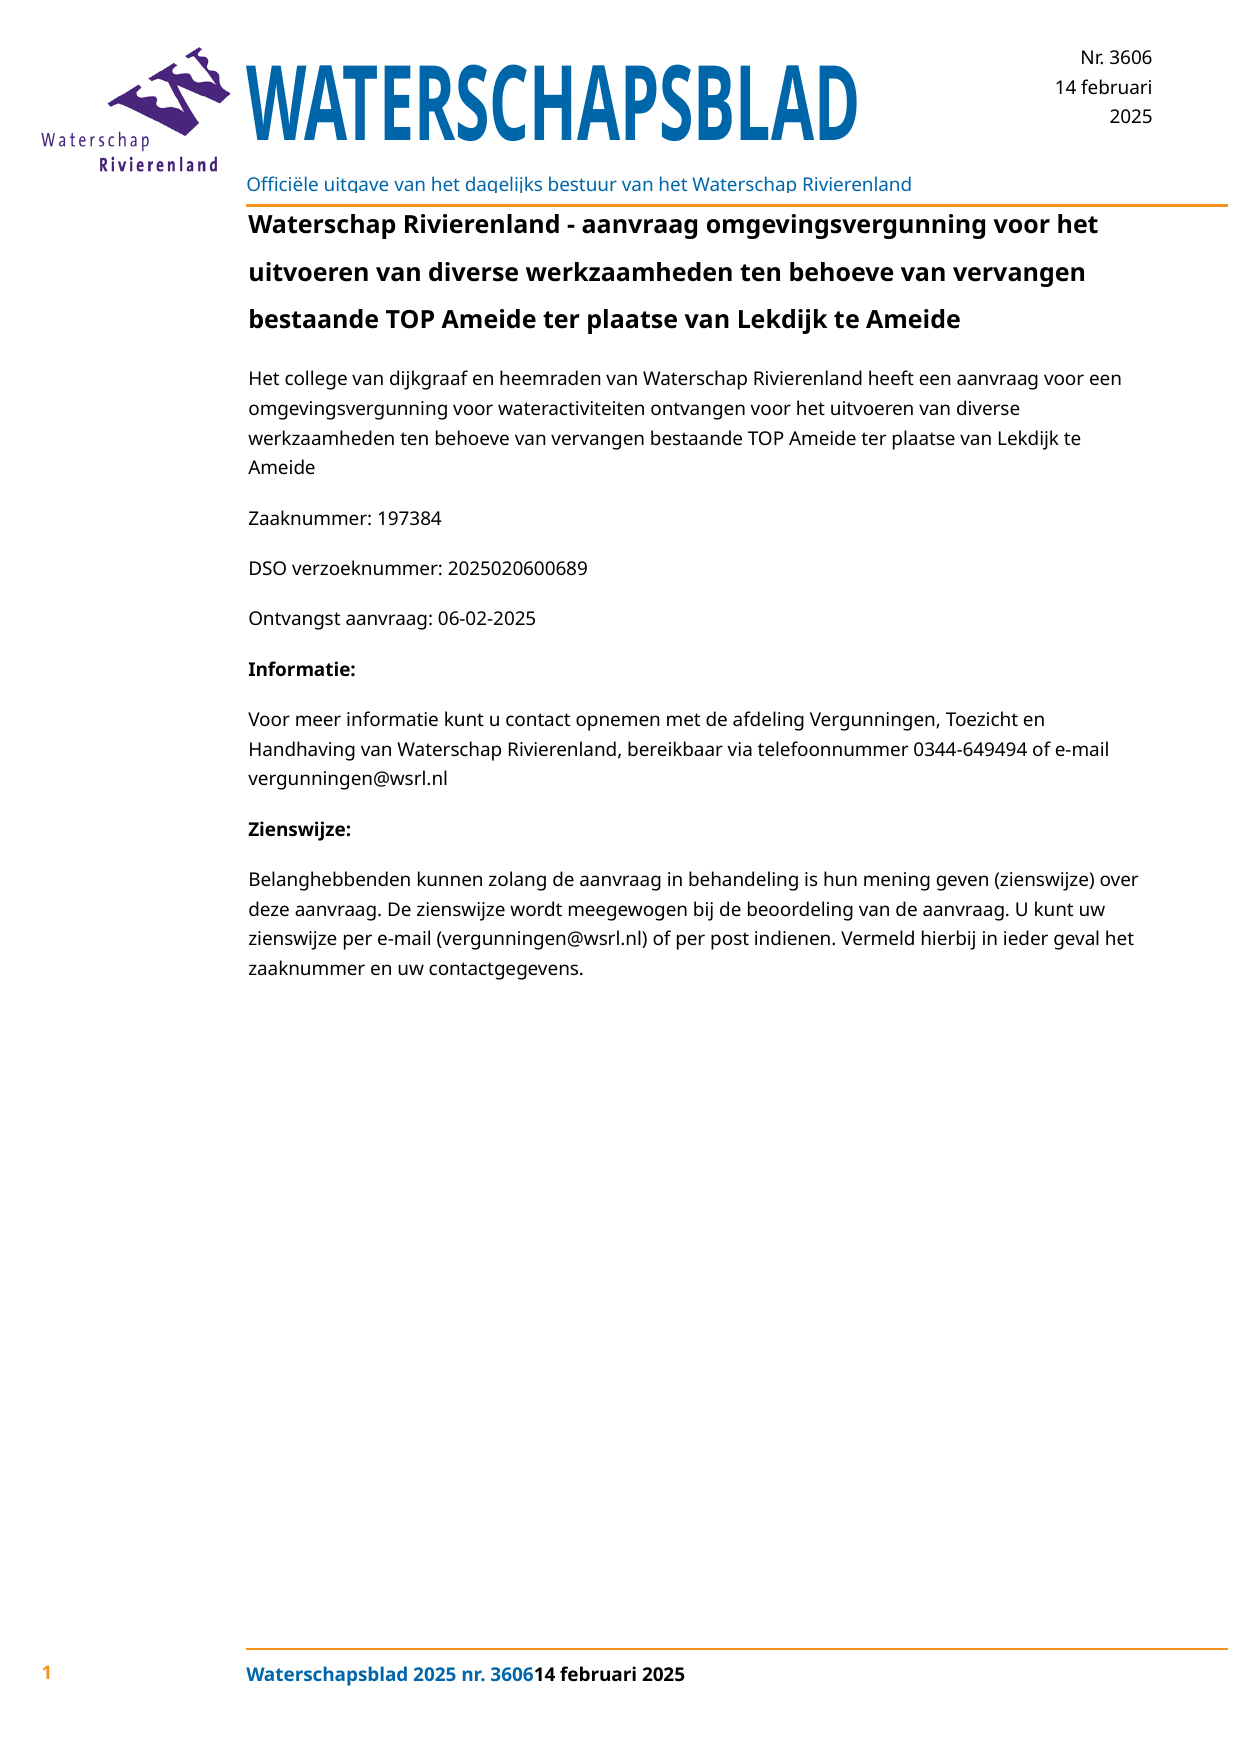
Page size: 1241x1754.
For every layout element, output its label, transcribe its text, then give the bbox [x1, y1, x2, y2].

picture [41, 47, 231, 172]
text Informatie: [248, 656, 1152, 682]
text Het college van dijkgraaf en heemraden van Waterschap Rivierenland heeft een aanvraag voor een omgevingsvergunning voor wateractiviteiten ontvangen voor het uitvoeren van diverse werkzaamheden ten behoeve van vervangen bestaande TOP Ameide ter plaatse van Lekdijk te Ameide [248, 366, 1152, 480]
text Ontvangst aanvraag: 06-02-2025 [248, 606, 1152, 631]
text Voor meer informatie kunt u contact opnemen met de afdeling Vergunningen, Toezicht en Handhaving van Waterschap Rivierenland, bereikbaar via telefoonnummer 0344-649494 of e-mail vergunningen@wsrl.nl [248, 706, 1152, 791]
text Belanghebbenden kunnen zolang de aanvraag in behandeling is hun mening geven (zienswijze) over deze aanvraag. De zienswijze wordt meegewogen bij de beoordeling van de aanvraag. U kunt uw zienswijze per e-mail (vergunningen@wsrl.nl) of per post indienen. Vermeld hierbij in ieder geval het zaaknummer en uw contactgegevens. [248, 866, 1152, 981]
text Zaaknummer: 197384 [248, 505, 1152, 530]
text DSO verzoeknummer: 2025020600689 [248, 555, 1152, 581]
text Waterschap Rivierenland - aanvraag omgevingsvergunning voor het uitvoeren van diverse werkzaamheden ten behoeve van vervangen bestaande TOP Ameide ter plaatse van Lekdijk te Ameide [248, 207, 1152, 336]
text Zienswijze: [248, 816, 1152, 842]
